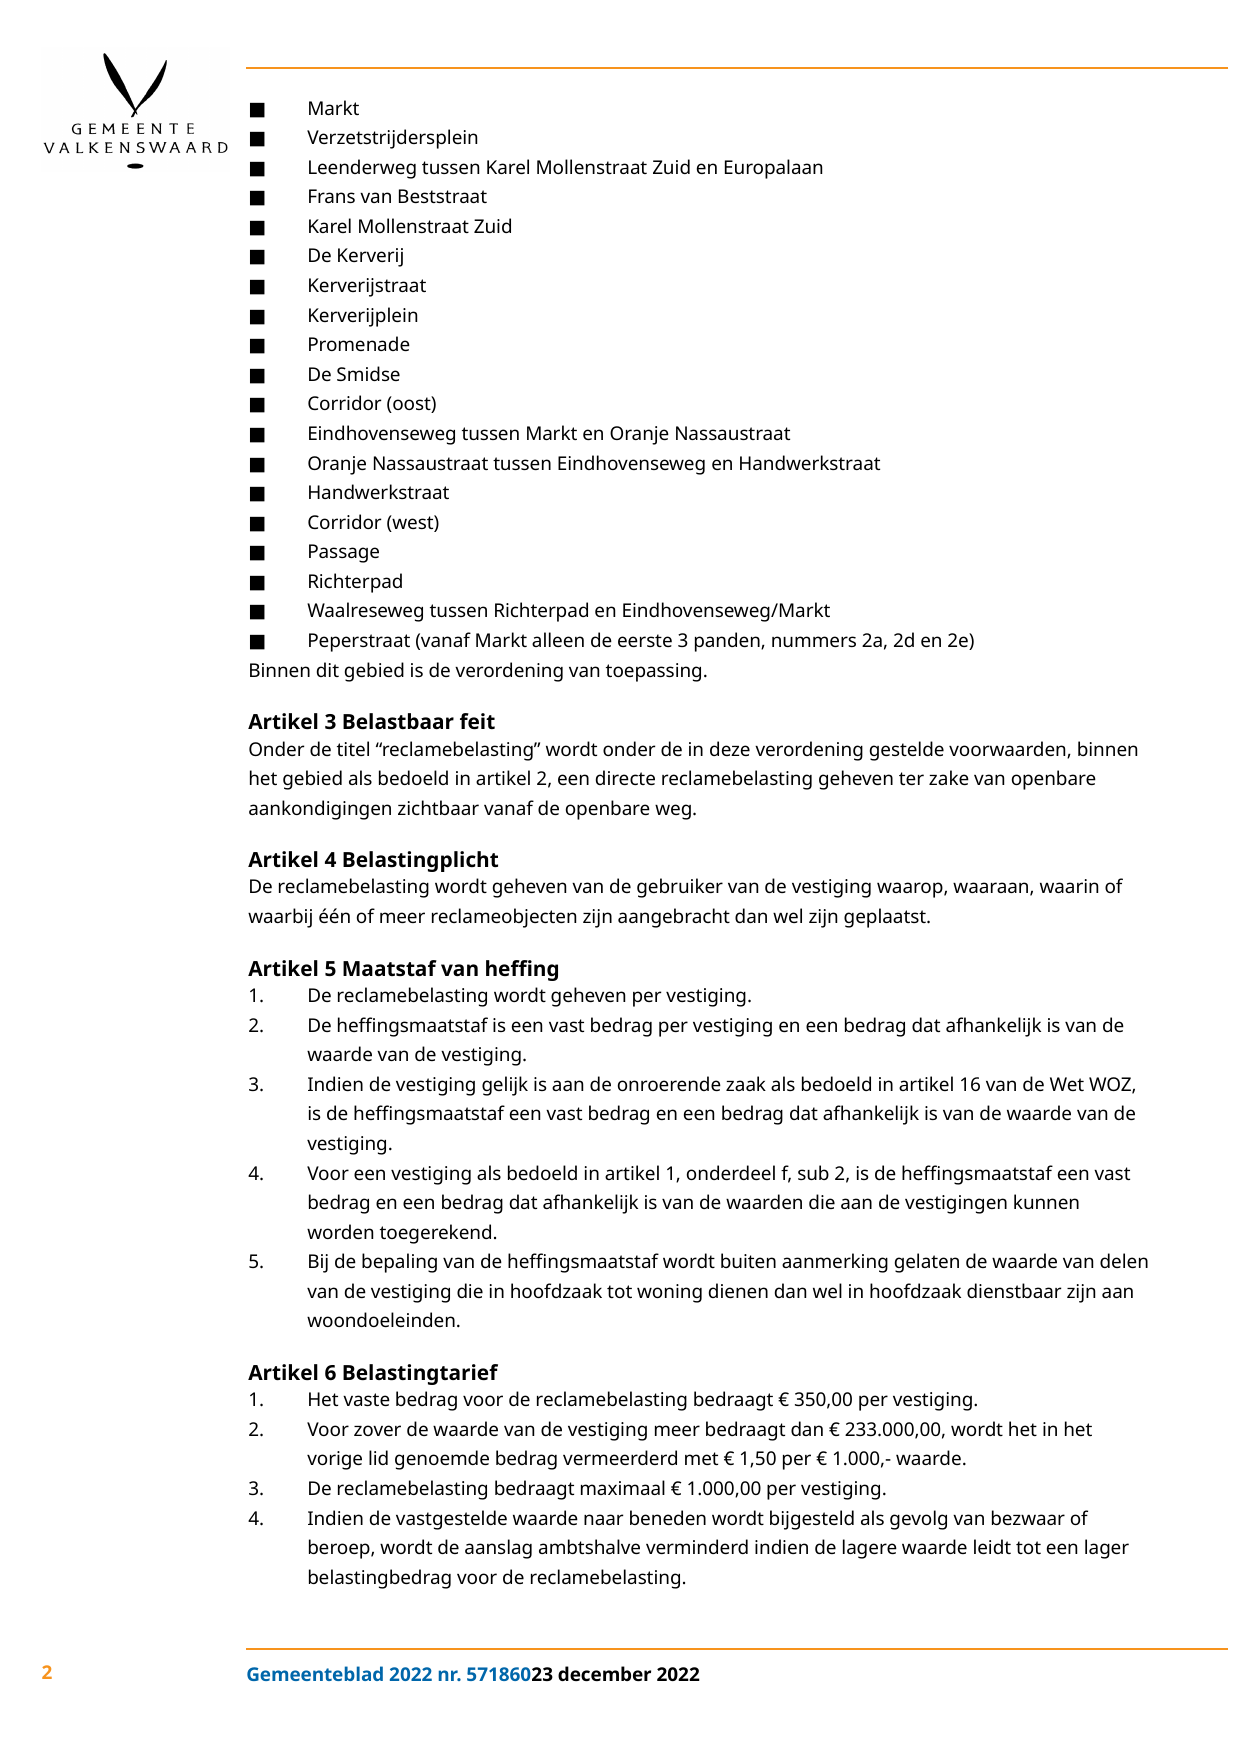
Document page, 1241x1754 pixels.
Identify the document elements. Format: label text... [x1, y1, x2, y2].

list De Smidse [248, 361, 1152, 387]
list Peperstraat (vanaf Markt alleen de eerste 3 panden, nummers 2a, 2d en 2e) [248, 627, 1152, 653]
list Indien de vastgestelde waarde naar beneden wordt bijgesteld als gevolg van bezwaar of beroep, wordt de aanslag ambtshalve verminderd indien de lagere waarde leidt tot een lager belastingbedrag voor de reclamebelasting. [248, 1505, 1152, 1590]
text Artikel 3 Belastbaar feit [248, 707, 1152, 736]
picture [41, 47, 231, 172]
list Karel Mollenstraat Zuid [248, 213, 1152, 239]
text Onder de titel “reclamebelasting” wordt onder de in deze verordening gestelde voorwaarden, binnen het gebied als bedoeld in artikel 2, een directe reclamebelasting geheven ter zake van openbare aankondigingen zichtbaar vanaf de openbare weg. [248, 736, 1152, 821]
list Voor zover de waarde van de vestiging meer bedraagt dan € 233.000,00, wordt het in het vorige lid genoemde bedrag vermeerderd met € 1,50 per € 1.000,- waarde. [248, 1416, 1152, 1471]
list Voor een vestiging als bedoeld in artikel 1, onderdeel f, sub 2, is de heffingsmaatstaf een vast bedrag en een bedrag dat afhankelijk is van de waarden die aan de vestigingen kunnen worden toegerekend. [248, 1160, 1152, 1244]
list Leenderweg tussen Karel Mollenstraat Zuid en Europalaan [248, 154, 1152, 180]
list Richterpad [248, 568, 1152, 594]
list Passage [248, 538, 1152, 564]
list Kerverijplein [248, 302, 1152, 328]
list Frans van Beststraat [248, 183, 1152, 209]
list De reclamebelasting wordt geheven per vestiging. [248, 982, 1152, 1008]
list Kerverijstraat [248, 272, 1152, 298]
text Artikel 6 Belastingtarief [248, 1358, 1152, 1386]
list Oranje Nassaustraat tussen Eindhovenseweg en Handwerkstraat [248, 450, 1152, 476]
list De heffingsmaatstaf is een vast bedrag per vestiging en een bedrag dat afhankelijk is van de waarde van de vestiging. [248, 1012, 1152, 1067]
list Corridor (oost) [248, 391, 1152, 416]
list Verzetstrijdersplein [248, 124, 1152, 150]
list Markt [248, 95, 1152, 121]
text De reclamebelasting wordt geheven van de gebruiker van de vestiging waarop, waaraan, waarin of waarbij één of meer reclameobjecten zijn aangebracht dan wel zijn geplaatst. [248, 874, 1152, 929]
list Eindhovenseweg tussen Markt en Oranje Nassaustraat [248, 420, 1152, 446]
list Indien de vestiging gelijk is aan de onroerende zaak als bedoeld in artikel 16 van de Wet WOZ, is de heffingsmaatstaf een vast bedrag en een bedrag dat afhankelijk is van de waarde van de vestiging. [248, 1071, 1152, 1156]
list De reclamebelasting bedraagt maximaal € 1.000,00 per vestiging. [248, 1475, 1152, 1501]
list Handwerkstraat [248, 479, 1152, 505]
list De Kerverij [248, 243, 1152, 268]
list Promenade [248, 331, 1152, 357]
list Het vaste bedrag voor de reclamebelasting bedraagt € 350,00 per vestiging. [248, 1386, 1152, 1412]
text Binnen dit gebied is de verordening van toepassing. [248, 657, 1152, 683]
text Artikel 4 Belastingplicht [248, 845, 1152, 874]
list Bij de bepaling van de heffingsmaatstaf wordt buiten aanmerking gelaten de waarde van delen van de vestiging die in hoofdzaak tot woning dienen dan wel in hoofdzaak dienstbaar zijn aan woondoeleinden. [248, 1248, 1152, 1333]
list Corridor (west) [248, 509, 1152, 535]
list Waalreseweg tussen Richterpad en Eindhovenseweg/Markt [248, 598, 1152, 623]
text Artikel 5 Maatstaf van heffing [248, 954, 1152, 982]
